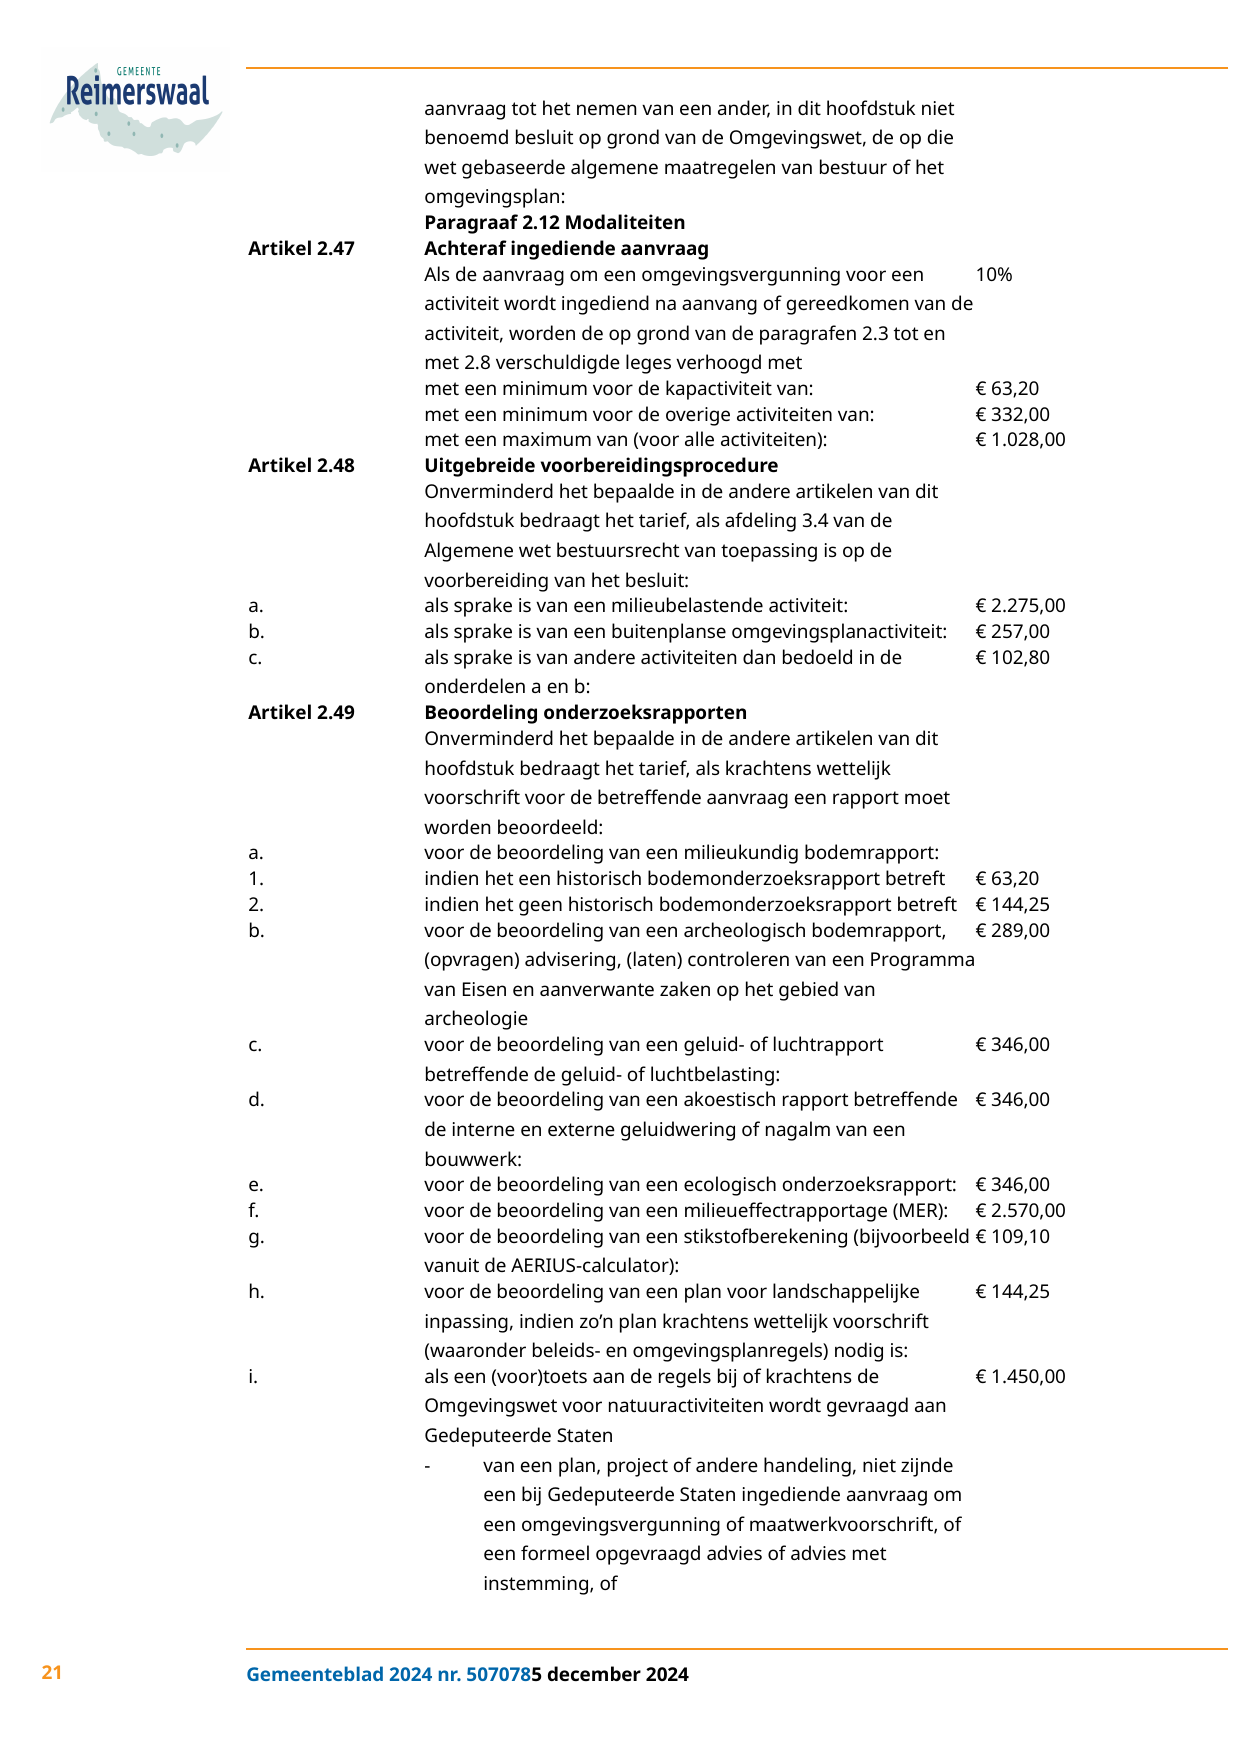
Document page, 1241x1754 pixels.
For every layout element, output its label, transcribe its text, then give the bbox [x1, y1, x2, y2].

table_cell [248, 261, 424, 375]
table_cell Onverminderd het bepaalde in de andere artikelen van dit hoofdstuk bedraagt het tarief, als afdeling 3.4 van de Algemene wet bestuursrecht van toepassing is op de voorbereiding van het besluit: [424, 478, 975, 593]
table_cell [248, 375, 424, 401]
table_cell € 109,10 [975, 1223, 1152, 1278]
table_cell Onverminderd het bepaalde in de andere artikelen van dit hoofdstuk bedraagt het tarief, als krachtens wettelijk voorschrift voor de betreffende aanvraag een rapport moet worden beoordeeld: [424, 725, 975, 839]
table_cell [975, 478, 1152, 593]
table_cell € 346,00 [975, 1031, 1152, 1087]
table_cell indien het een historisch bodemonderzoeksrapport betreft [424, 865, 975, 891]
table_cell voor de beoordeling van een plan voor landschappelijke inpassing, indien zo’n plan krachtens wettelijk voorschrift (waaronder beleids- en omgevingsplanregels) nodig is: [424, 1278, 975, 1363]
table_cell € 2.275,00 [975, 593, 1152, 618]
table_cell [248, 725, 424, 839]
table_cell € 63,20 [975, 865, 1152, 891]
picture [41, 47, 231, 172]
table_cell [975, 209, 1152, 235]
table_cell e. [248, 1171, 424, 1197]
table_cell voor de beoordeling van een milieukundig bodemrapport: [424, 840, 975, 865]
table_cell Artikel 2.48 [248, 453, 424, 478]
table_cell [248, 209, 424, 235]
table_cell [975, 840, 1152, 865]
table_cell [975, 725, 1152, 839]
table_cell € 144,25 [975, 1278, 1152, 1363]
table_cell h. [248, 1278, 424, 1363]
table_cell indien het geen historisch bodemonderzoeksrapport betreft [424, 891, 975, 917]
table_cell [248, 478, 424, 593]
table_cell voor de beoordeling van een geluid- of luchtrapport betreffende de geluid- of luchtbelasting: [424, 1031, 975, 1087]
table_cell b. [248, 917, 424, 1031]
table_cell voor de beoordeling van een stikstofberekening (bijvoorbeeld vanuit de AERIUS-calculator): [424, 1223, 975, 1278]
table_cell als een (voor)toets aan de regels bij of krachtens de Omgevingswet voor natuuractiviteiten wordt gevraagd aan Gedeputeerde Staten van een plan, project of andere handeling, niet zijnde een bij Gedeputeerde Staten ingediende aanvraag om een omgevingsvergunning of maatwerkvoorschrift, of een formeel opgevraagd advies of advies met instemming, of [424, 1363, 975, 1596]
table_cell € 346,00 [975, 1087, 1152, 1171]
table_cell € 2.570,00 [975, 1197, 1152, 1223]
table_cell c. [248, 1031, 424, 1087]
table_cell [975, 235, 1152, 261]
table_cell voor de beoordeling van een akoestisch rapport betreffende de interne en externe geluidwering of nagalm van een bouwwerk: [424, 1087, 975, 1171]
table_cell € 63,20 [975, 375, 1152, 401]
table_cell € 144,25 [975, 891, 1152, 917]
table_cell g. [248, 1223, 424, 1278]
table_cell als sprake is van een buitenplanse omgevingsplanactiviteit: [424, 618, 975, 644]
table_cell voor de beoordeling van een archeologisch bodemrapport, (opvragen) advisering, (laten) controleren van een Programma van Eisen en aanverwante zaken op het gebied van archeologie [424, 917, 975, 1031]
table_cell Artikel 2.47 [248, 235, 424, 261]
table_cell a. [248, 840, 424, 865]
table_cell € 289,00 [975, 917, 1152, 1031]
table_cell f. [248, 1197, 424, 1223]
table_cell [248, 95, 424, 209]
table_cell [975, 95, 1152, 209]
table_cell 2. [248, 891, 424, 917]
table_cell aanvraag tot het nemen van een ander, in dit hoofdstuk niet benoemd besluit op grond van de Omgevingswet, de op die wet gebaseerde algemene maatregelen van bestuur of het omgevingsplan: [424, 95, 975, 209]
table_cell [248, 401, 424, 427]
table_cell € 1.028,00 [975, 427, 1152, 452]
table_cell [975, 699, 1152, 725]
table_cell als sprake is van een milieubelastende activiteit: [424, 593, 975, 618]
table_cell € 1.450,00 [975, 1363, 1152, 1596]
table_cell b. [248, 618, 424, 644]
table_cell met een maximum van (voor alle activiteiten): [424, 427, 975, 452]
table_cell 1. [248, 865, 424, 891]
table_cell Uitgebreide voorbereidingsprocedure [424, 453, 975, 478]
table_cell voor de beoordeling van een ecologisch onderzoeksrapport: [424, 1171, 975, 1197]
table_cell met een minimum voor de kapactiviteit van: [424, 375, 975, 401]
table_cell € 102,80 [975, 644, 1152, 699]
table_cell met een minimum voor de overige activiteiten van: [424, 401, 975, 427]
table_cell als sprake is van andere activiteiten dan bedoeld in de onderdelen a en b: [424, 644, 975, 699]
table_cell € 332,00 [975, 401, 1152, 427]
table_cell [975, 453, 1152, 478]
table_cell c. [248, 644, 424, 699]
table_cell Artikel 2.49 [248, 699, 424, 725]
table_cell Achteraf ingediende aanvraag [424, 235, 975, 261]
table_cell Paragraaf 2.12 Modaliteiten [424, 209, 975, 235]
table_cell d. [248, 1087, 424, 1171]
table_cell € 257,00 [975, 618, 1152, 644]
table_cell € 346,00 [975, 1171, 1152, 1197]
table_cell [248, 427, 424, 452]
table_cell 10% [975, 261, 1152, 375]
table_cell Als de aanvraag om een omgevingsvergunning voor een activiteit wordt ingediend na aanvang of gereedkomen van de activiteit, worden de op grond van de paragrafen 2.3 tot en met 2.8 verschuldigde leges verhoogd met [424, 261, 975, 375]
table_cell i. [248, 1363, 424, 1596]
table_cell voor de beoordeling van een milieueffectrapportage (MER): [424, 1197, 975, 1223]
table_cell Beoordeling onderzoeksrapporten [424, 699, 975, 725]
table_cell a. [248, 593, 424, 618]
